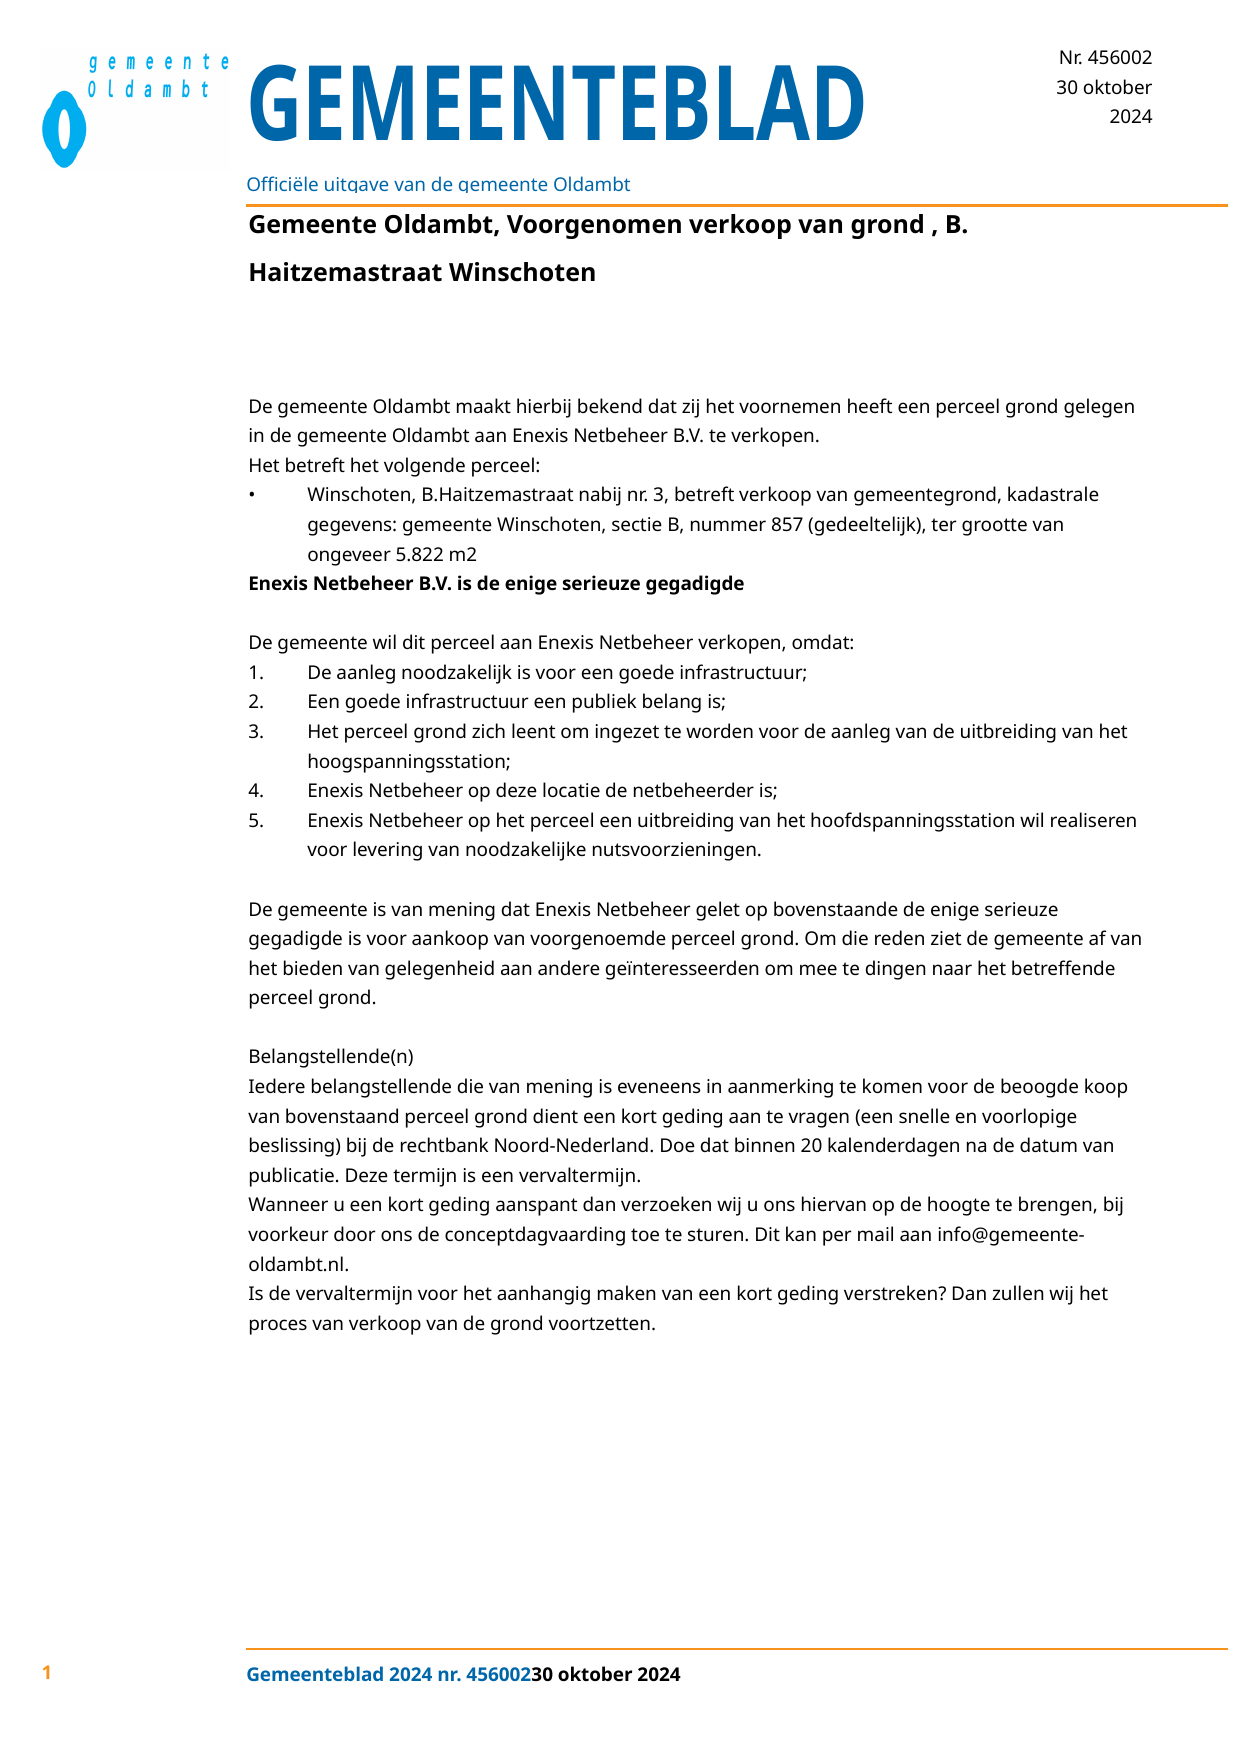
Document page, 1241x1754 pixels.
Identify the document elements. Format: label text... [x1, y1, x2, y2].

list Het perceel grond zich leent om ingezet te worden voor de aanleg van de uitbreiding van het hoogspanningsstation; [248, 718, 1152, 774]
text De gemeente Oldambt maakt hierbij bekend dat zij het voornemen heeft een perceel grond gelegen in de gemeente Oldambt aan Enexis Netbeheer B.V. te verkopen. [248, 393, 1152, 448]
text De gemeente is van mening dat Enexis Netbeheer gelet op bovenstaande de enige serieuze gegadigde is voor aankoop van voorgenoemde perceel grond. Om die reden ziet de gemeente af van het bieden van gelegenheid aan andere geïnteresseerden om mee te dingen naar het betreffende perceel grond. [248, 896, 1152, 1010]
text Iedere belangstellende die van mening is eveneens in aanmerking te komen voor de beoogde koop van bovenstaand perceel grond dient een kort geding aan te vragen (een snelle en voorlopige beslissing) bij de rechtbank Noord-Nederland. Doe dat binnen 20 kalenderdagen na de datum van publicatie. Deze termijn is een vervaltermijn. [248, 1073, 1152, 1188]
text Gemeente Oldambt, Voorgenomen verkoop van grond , B. Haitzemastraat Winschoten [248, 207, 1152, 288]
list De aanleg noodzakelijk is voor een goede infrastructuur; [248, 659, 1152, 685]
text Wanneer u een kort geding aanspant dan verzoeken wij u ons hiervan op de hoogte te brengen, bij voorkeur door ons de conceptdagvaarding toe te sturen. Dit kan per mail aan info@gemeente-oldambt.nl. [248, 1192, 1152, 1277]
text De gemeente wil dit perceel aan Enexis Netbeheer verkopen, omdat: [248, 629, 1152, 655]
text Het betreft het volgende perceel: [248, 452, 1152, 478]
text Enexis Netbeheer B.V. is de enige serieuze gegadigde [248, 570, 1152, 596]
picture [41, 47, 231, 172]
text Is de vervaltermijn voor het aanhangig maken van een kort geding verstreken? Dan zullen wij het proces van verkoop van de grond voortzetten. [248, 1280, 1152, 1336]
list Een goede infrastructuur een publiek belang is; [248, 689, 1152, 714]
text Belangstellende(n) [248, 1044, 1152, 1069]
list Enexis Netbeheer op het perceel een uitbreiding van het hoofdspanningsstation wil realiseren voor levering van noodzakelijke nutsvoorzieningen. [248, 807, 1152, 862]
list Winschoten, B.Haitzemastraat nabij nr. 3, betreft verkoop van gemeentegrond, kadastrale gegevens: gemeente Winschoten, sectie B, nummer 857 (gedeeltelijk), ter grootte van ongeveer 5.822 m2 [248, 482, 1152, 567]
list Enexis Netbeheer op deze locatie de netbeheerder is; [248, 777, 1152, 803]
